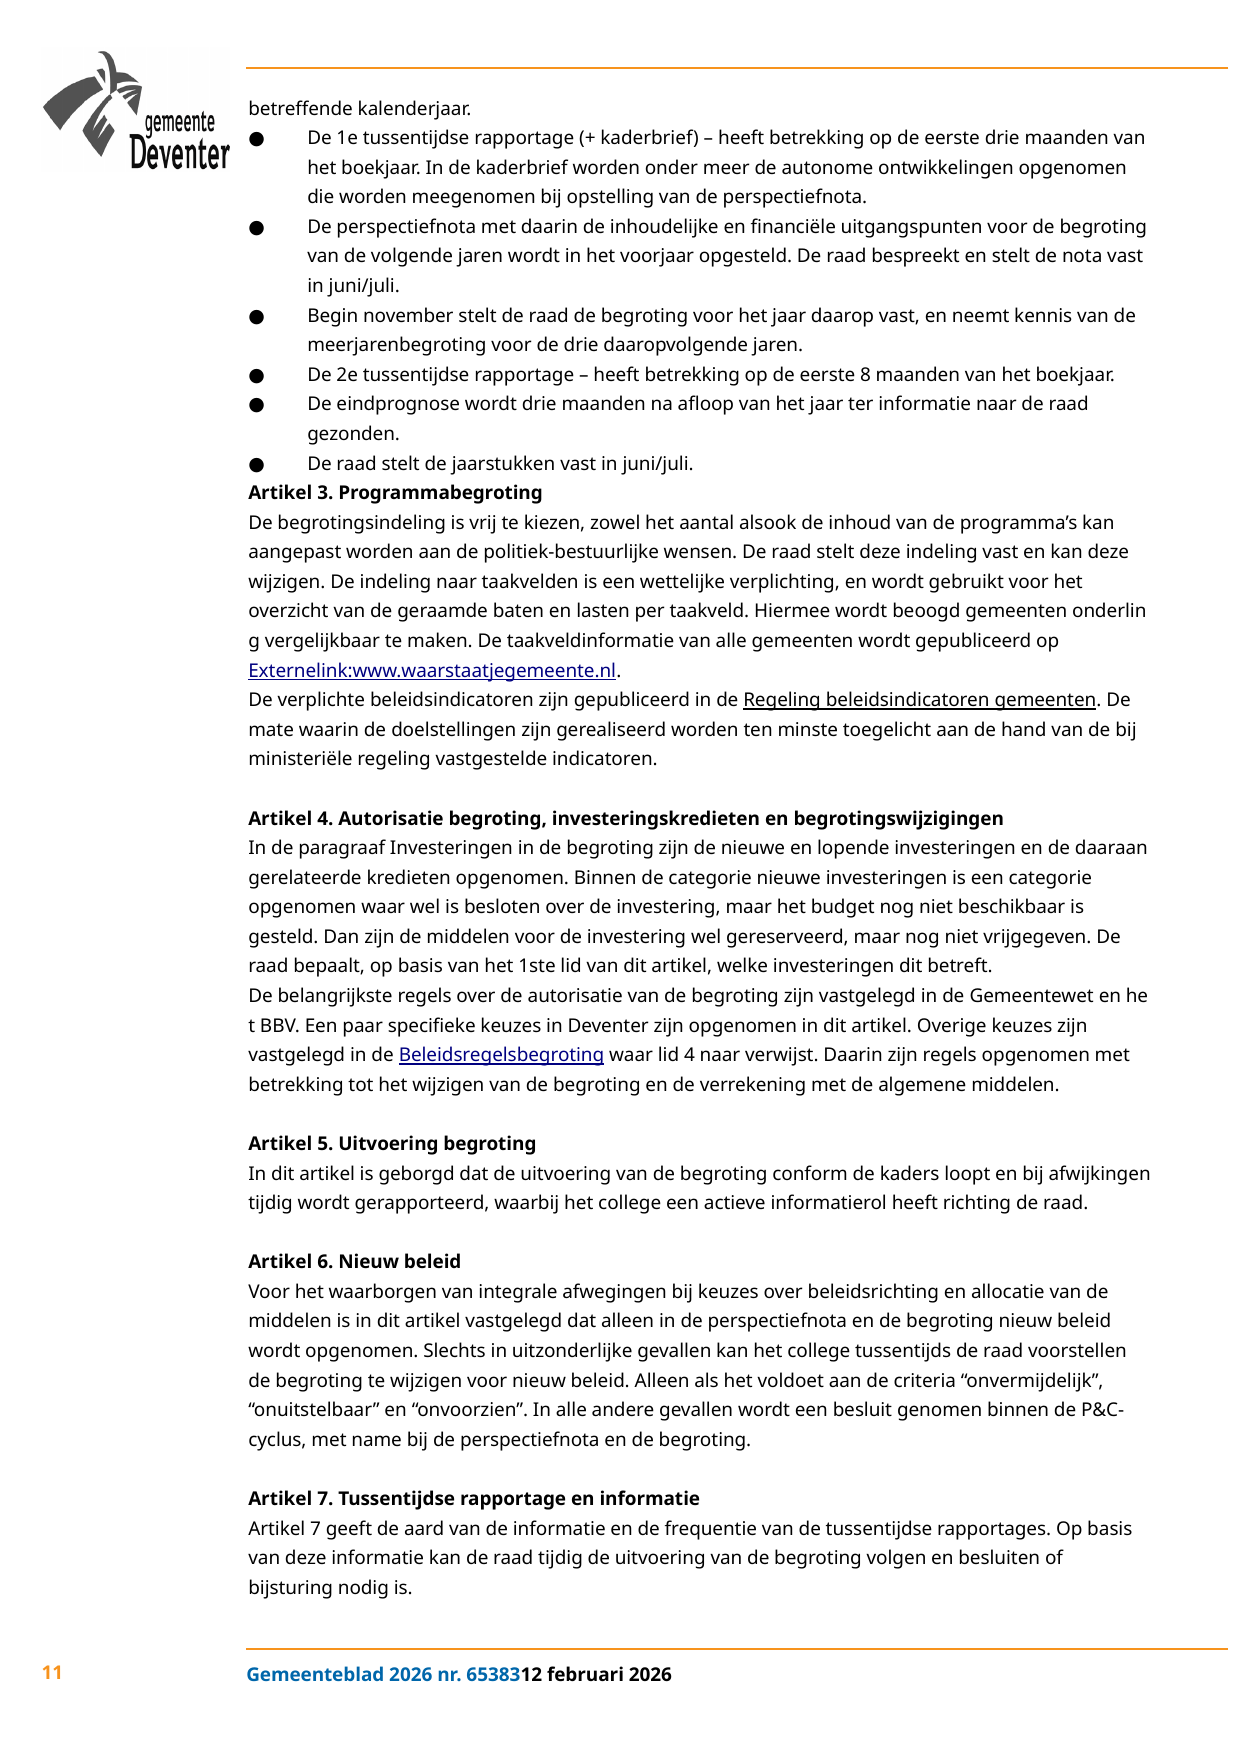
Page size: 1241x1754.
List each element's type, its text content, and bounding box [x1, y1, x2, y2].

list De 2e tussentijdse rapportage – heeft betrekking op de eerste 8 maanden van het boekjaar. [248, 361, 1152, 387]
list Begin november stelt de raad de begroting voor het jaar daarop vast, en neemt kennis van de meerjarenbegroting voor de drie daaropvolgende jaren. [248, 302, 1152, 357]
text De belangrijkste regels over de autorisatie van de begroting zijn vastgelegd in de Gemeentewet en het BBV. Een paar specifieke keuzes in Deventer zijn opgenomen in dit artikel. Overige keuzes zijn vastgelegd in de Beleidsregelsbegroting waar lid 4 naar verwijst. Daarin zijn regels opgenomen met betrekking tot het wijzigen van de begroting en de verrekening met de algemene middelen. [248, 982, 1152, 1097]
text Artikel 7. Tussentijdse rapportage en informatie [248, 1485, 1152, 1511]
text betreffende kalenderjaar. [248, 95, 1152, 121]
list De raad stelt de jaarstukken vast in juni/juli. [248, 450, 1152, 476]
list De perspectiefnota met daarin de inhoudelijke en financiële uitgangspunten voor de begroting van de volgende jaren wordt in het voorjaar opgesteld. De raad bespreekt en stelt de nota vast in juni/juli. [248, 213, 1152, 298]
text Artikel 3. Programmabegroting [248, 479, 1152, 505]
text Artikel 7 geeft de aard van de informatie en de frequentie van de tussentijdse rapportages. Op basis van deze informatie kan de raad tijdig de uitvoering van de begroting volgen en besluiten of bijsturing nodig is. [248, 1515, 1152, 1600]
text De verplichte beleidsindicatoren zijn gepubliceerd in de Regeling beleidsindicatoren gemeenten. De mate waarin de doelstellingen zijn gerealiseerd worden ten minste toegelicht aan de hand van de bij ministeriële regeling vastgestelde indicatoren. [248, 686, 1152, 771]
text Artikel 4. Autorisatie begroting, investeringskredieten en begrotingswijzigingen [248, 805, 1152, 831]
text In de paragraaf Investeringen in de begroting zijn de nieuwe en lopende investeringen en de daaraan gerelateerde kredieten opgenomen. Binnen de categorie nieuwe investeringen is een categorie opgenomen waar wel is besloten over de investering, maar het budget nog niet beschikbaar is gesteld. Dan zijn de middelen voor de investering wel gereserveerd, maar nog niet vrijgegeven. De raad bepaalt, op basis van het 1ste lid van dit artikel, welke investeringen dit betreft. [248, 834, 1152, 978]
text Artikel 6. Nieuw beleid [248, 1248, 1152, 1274]
text In dit artikel is geborgd dat de uitvoering van de begroting conform de kaders loopt en bij afwijkingen tijdig wordt gerapporteerd, waarbij het college een actieve informatierol heeft richting de raad. [248, 1160, 1152, 1215]
list De eindprognose wordt drie maanden na afloop van het jaar ter informatie naar de raad gezonden. [248, 391, 1152, 446]
text Artikel 5. Uitvoering begroting [248, 1130, 1152, 1156]
picture [41, 47, 231, 172]
text Voor het waarborgen van integrale afwegingen bij keuzes over beleidsrichting en allocatie van de middelen is in dit artikel vastgelegd dat alleen in de perspectiefnota en de begroting nieuw beleid wordt opgenomen. Slechts in uitzonderlijke gevallen kan het college tussentijds de raad voorstellen de begroting te wijzigen voor nieuw beleid. Alleen als het voldoet aan de criteria “onvermijdelijk”, “onuitstelbaar” en “onvoorzien”. In alle andere gevallen wordt een besluit genomen binnen de P&C- cyclus, met name bij de perspectiefnota en de begroting. [248, 1278, 1152, 1452]
text De begrotingsindeling is vrij te kiezen, zowel het aantal alsook de inhoud van de programma’s kan aangepast worden aan de politiek-bestuurlijke wensen. De raad stelt deze indeling vast en kan deze wijzigen. De indeling naar taakvelden is een wettelijke verplichting, en wordt gebruikt voor het overzicht van de geraamde baten en lasten per taakveld. Hiermee wordt beoogd gemeenten onderling vergelijkbaar te maken. De taakveldinformatie van alle gemeenten wordt gepubliceerd op Externelink:www.waarstaatjegemeente.nl. [248, 509, 1152, 683]
list De 1e tussentijdse rapportage (+ kaderbrief) – heeft betrekking op de eerste drie maanden van het boekjaar. In de kaderbrief worden onder meer de autonome ontwikkelingen opgenomen die worden meegenomen bij opstelling van de perspectiefnota. [248, 124, 1152, 209]
